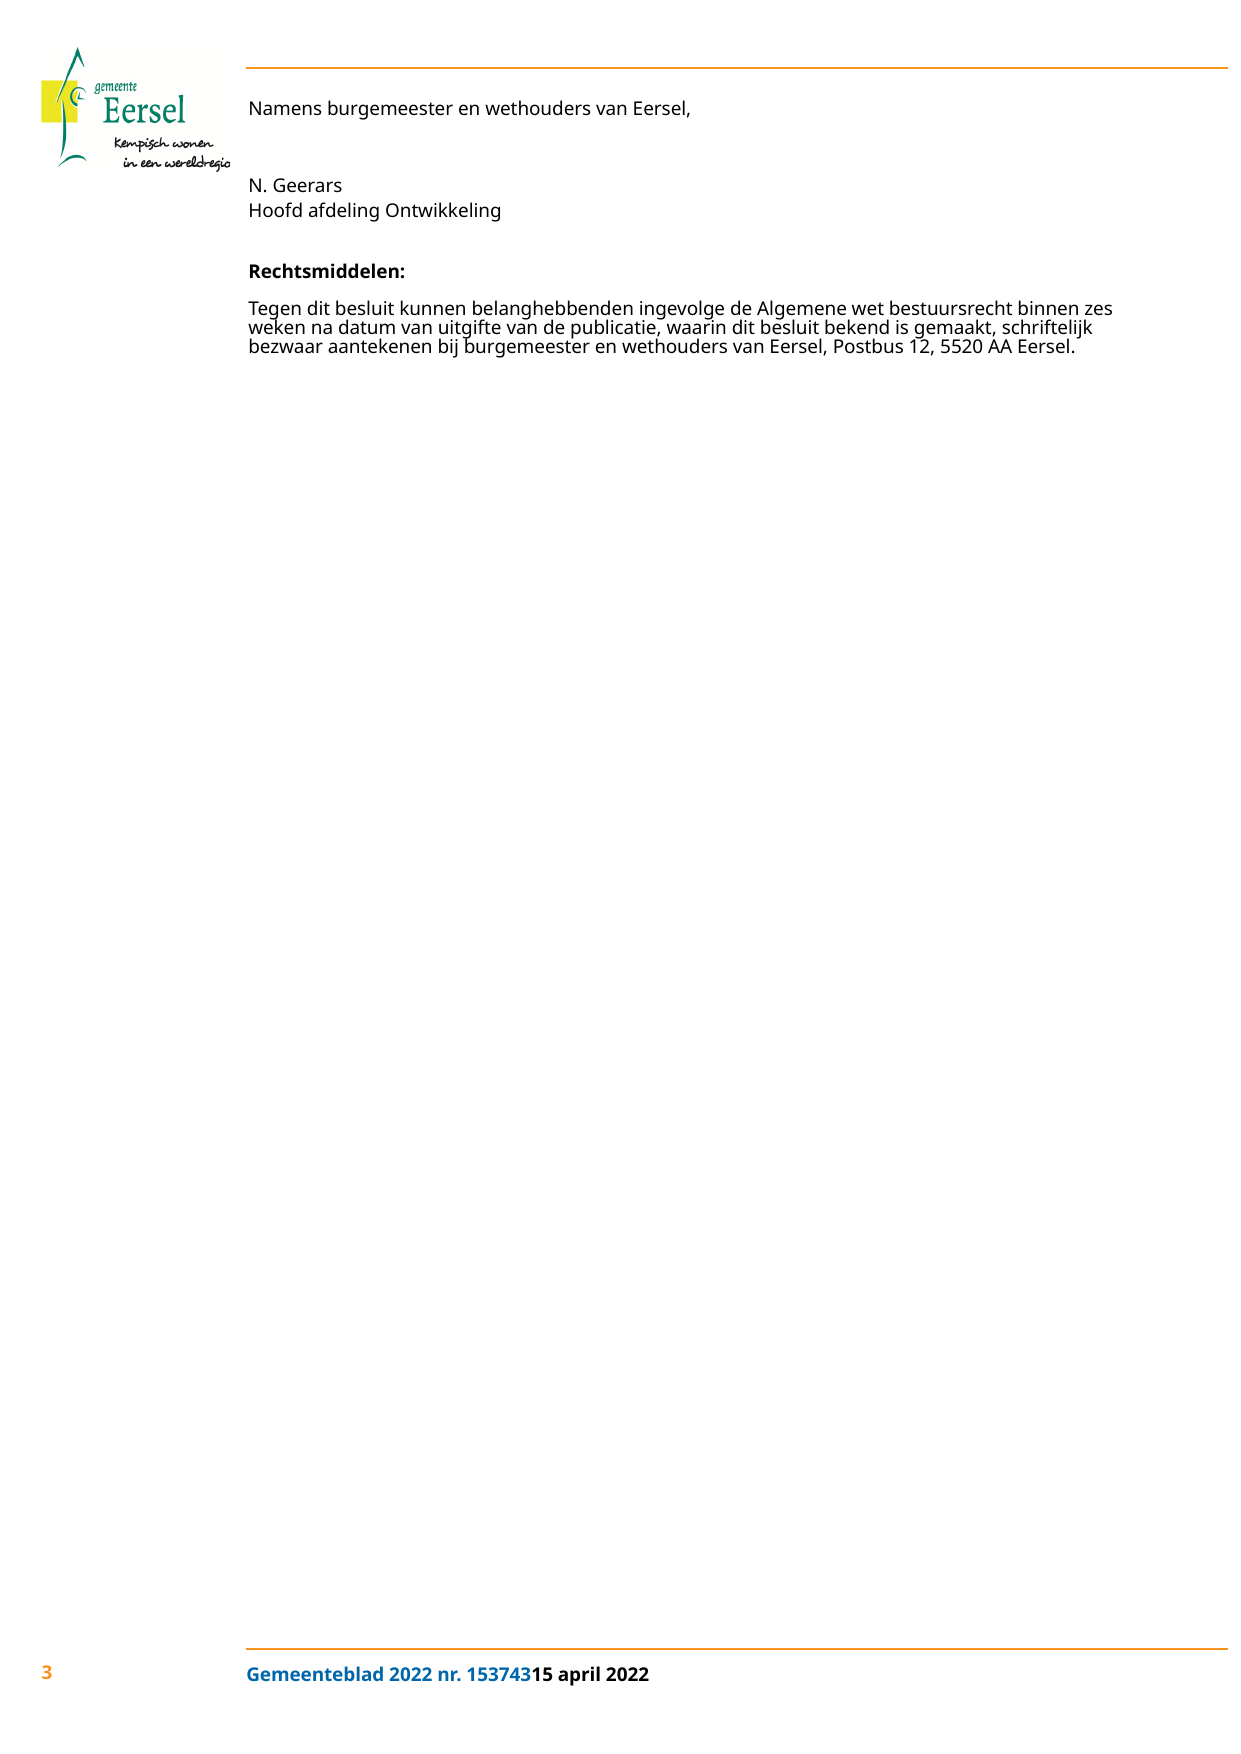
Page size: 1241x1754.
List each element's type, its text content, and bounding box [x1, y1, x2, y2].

text Tegen dit besluit kunnen belanghebbenden ingevolge de Algemene wet bestuursrecht binnen zes weken na datum van uitgifte van de publicatie, waarin dit besluit bekend is gemaakt, schriftelijk bezwaar aantekenen bij burgemeester en wethouders van Eersel, Postbus 12, 5520 AA Eersel. [248, 300, 1152, 358]
text N. Geerars [248, 172, 1152, 198]
text Rechtsmiddelen: [248, 263, 1152, 282]
text Namens burgemeester en wethouders van Eersel, [248, 95, 1152, 121]
picture [41, 47, 231, 172]
text Hoofd afdeling Ontwikkeling [248, 198, 1152, 223]
